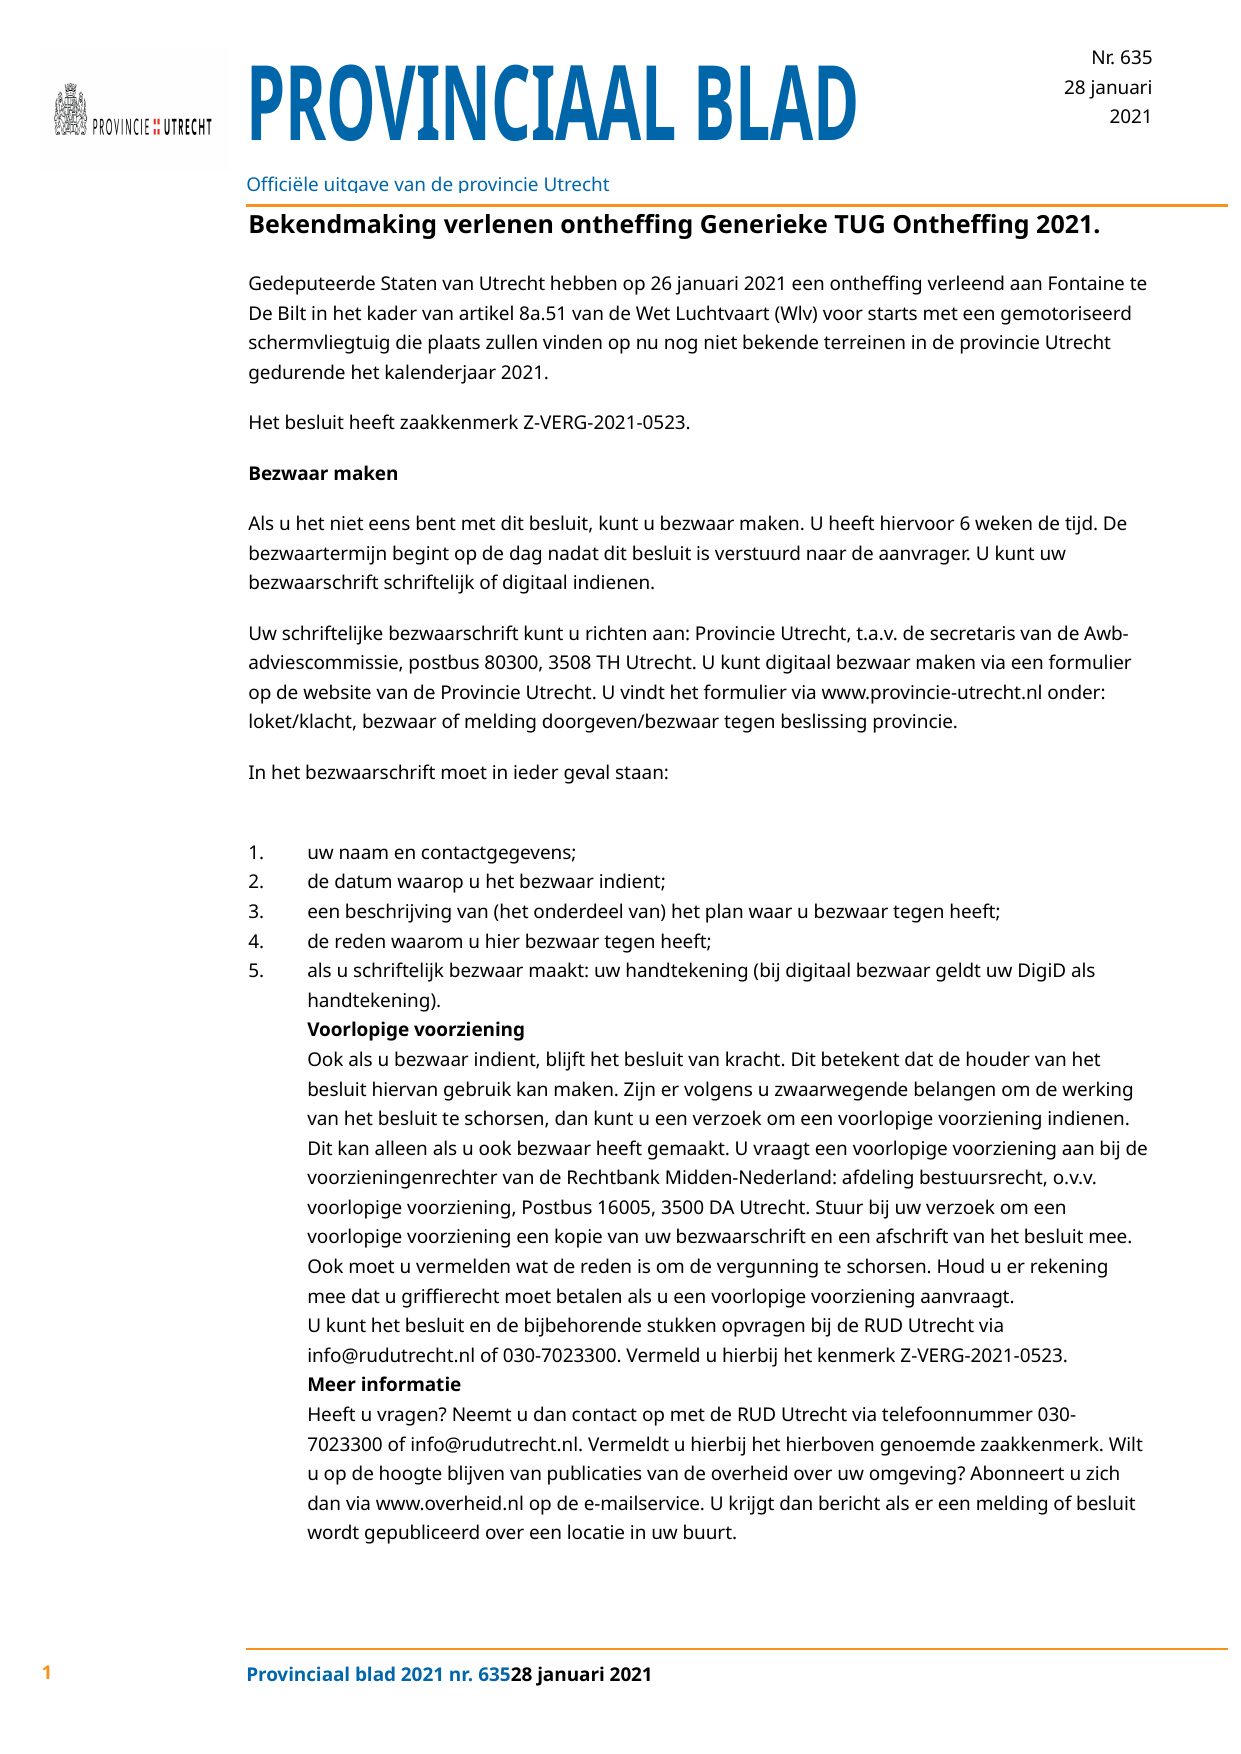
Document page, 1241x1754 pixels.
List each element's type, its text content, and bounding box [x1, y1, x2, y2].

list de reden waarom u hier bezwaar tegen heeft; [248, 928, 1152, 953]
text Gedeputeerde Staten van Utrecht hebben op 26 januari 2021 een ontheffing verleend aan Fontaine te De Bilt in het kader van artikel 8a.51 van de Wet Luchtvaart (Wlv) voor starts met een gemotoriseerd schermvliegtuig die plaats zullen vinden op nu nog niet bekende terreinen in de provincie Utrecht gedurende het kalenderjaar 2021. [248, 270, 1152, 385]
text In het bezwaarschrift moet in ieder geval staan: [248, 759, 1152, 785]
list uw naam en contactgegevens; [248, 839, 1152, 865]
text Het besluit heeft zaakkenmerk Z-VERG-2021-0523. [248, 409, 1152, 435]
text Bekendmaking verlenen ontheffing Generieke TUG Ontheffing 2021. [248, 207, 1152, 241]
list Meer informatie [248, 1372, 1152, 1397]
list als u schriftelijk bezwaar maakt: uw handtekening (bij digitaal bezwaar geldt uw DigiD als handtekening). [248, 957, 1152, 1013]
list Voorlopige voorziening [248, 1017, 1152, 1042]
text Bezwaar maken [248, 460, 1152, 486]
text Als u het niet eens bent met dit besluit, kunt u bezwaar maken. U heeft hiervoor 6 weken de tijd. De bezwaartermijn begint op de dag nadat dit besluit is verstuurd naar de aanvrager. U kunt uw bezwaarschrift schriftelijk of digitaal indienen. [248, 510, 1152, 595]
list U kunt het besluit en de bijbehorende stukken opvragen bij de RUD Utrecht via info@rudutrecht.nl of 030-7023300. Vermeld u hierbij het kenmerk Z-VERG-2021-0523. [248, 1312, 1152, 1368]
list een beschrijving van (het onderdeel van) het plan waar u bezwaar tegen heeft; [248, 898, 1152, 924]
picture [41, 47, 231, 172]
list Heeft u vragen? Neemt u dan contact op met de RUD Utrecht via telefoonnummer 030-7023300 of info@rudutrecht.nl. Vermeldt u hierbij het hierboven genoemde zaakkenmerk. Wilt u op de hoogte blijven van publicaties van de overheid over uw omgeving? Abonneert u zich dan via www.overheid.nl op de e-mailservice. U krijgt dan bericht als er een melding of besluit wordt gepubliceerd over een locatie in uw buurt. [248, 1401, 1152, 1545]
list Ook als u bezwaar indient, blijft het besluit van kracht. Dit betekent dat de houder van het besluit hiervan gebruik kan maken. Zijn er volgens u zwaarwegende belangen om de werking van het besluit te schorsen, dan kunt u een verzoek om een voorlopige voorziening indienen. Dit kan alleen als u ook bezwaar heeft gemaakt. U vraagt een voorlopige voorziening aan bij de voorzieningenrechter van de Rechtbank Midden-Nederland: afdeling bestuursrecht, o.v.v. voorlopige voorziening, Postbus 16005, 3500 DA Utrecht. Stuur bij uw verzoek om een voorlopige voorziening een kopie van uw bezwaarschrift en een afschrift van het besluit mee. Ook moet u vermelden wat de reden is om de vergunning te schorsen. Houd u er rekening mee dat u griffierecht moet betalen als u een voorlopige voorziening aanvraagt. [248, 1046, 1152, 1308]
list de datum waarop u het bezwaar indient; [248, 869, 1152, 894]
text Uw schriftelijke bezwaarschrift kunt u richten aan: Provincie Utrecht, t.a.v. de secretaris van de Awb-adviescommissie, postbus 80300, 3508 TH Utrecht. U kunt digitaal bezwaar maken via een formulier op de website van de Provincie Utrecht. U vindt het formulier via www.provincie-utrecht.nl onder: loket/klacht, bezwaar of melding doorgeven/bezwaar tegen beslissing provincie. [248, 620, 1152, 734]
